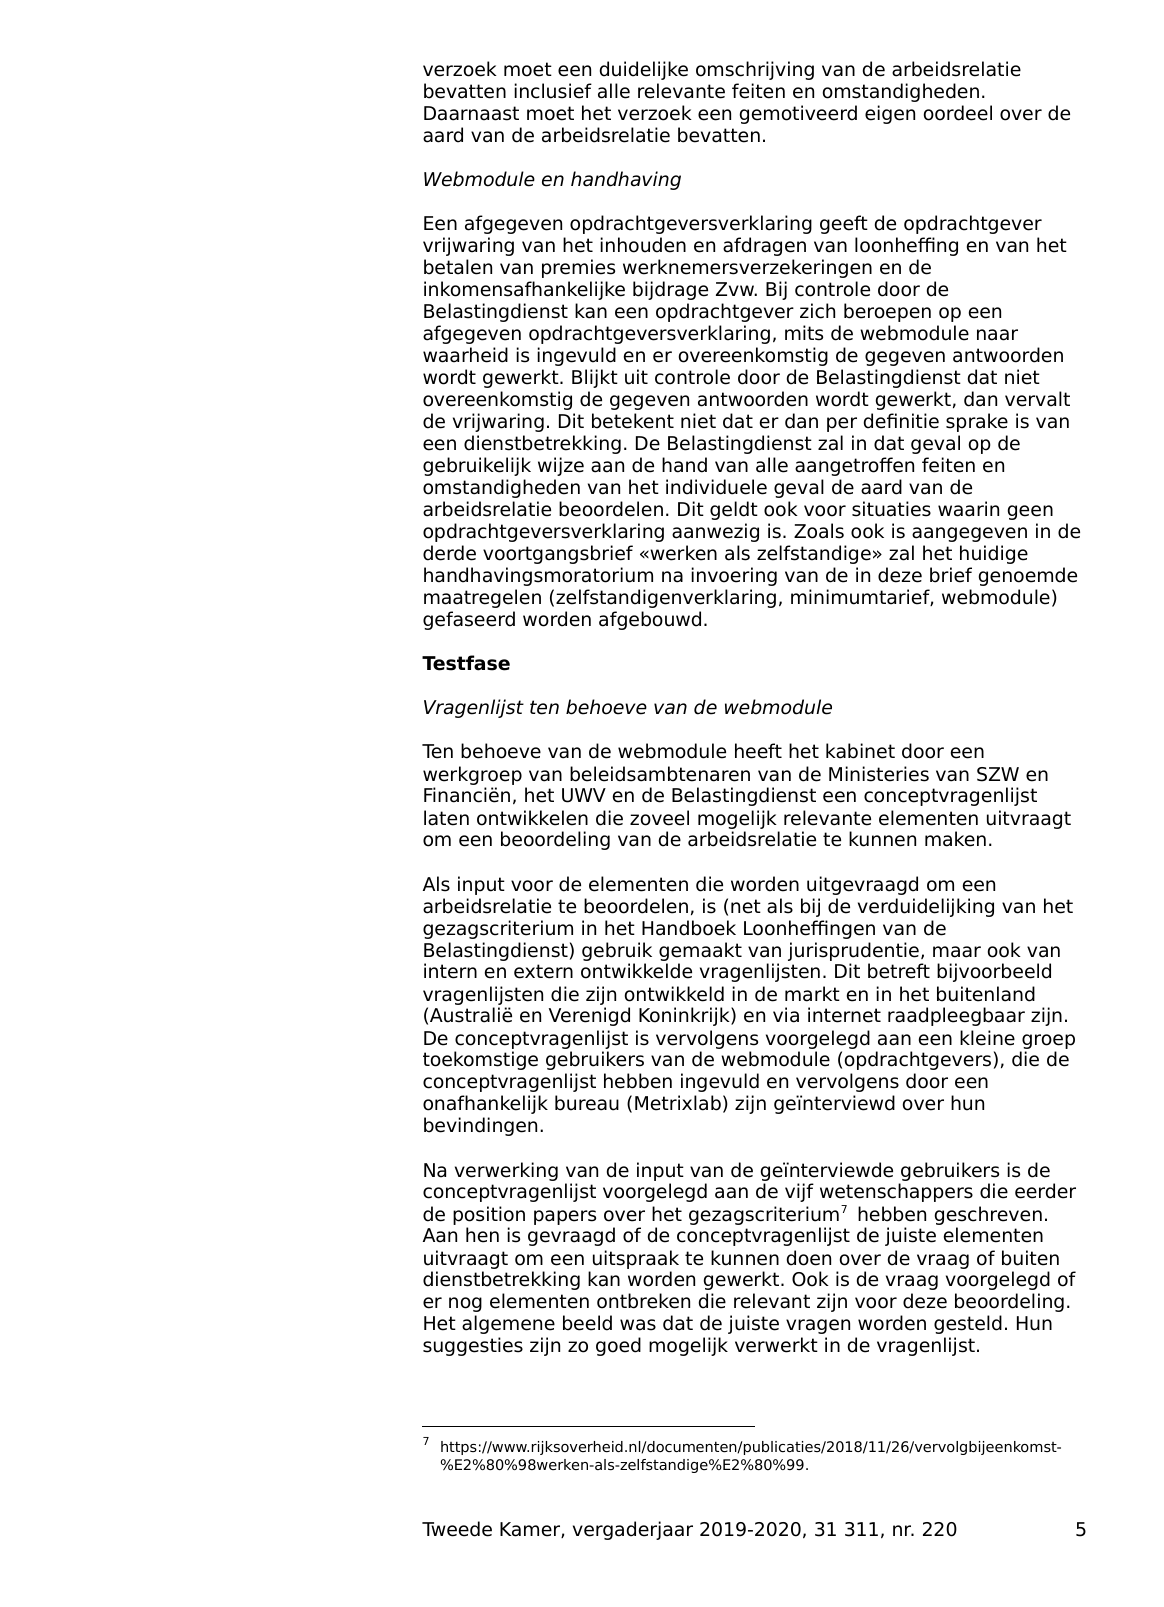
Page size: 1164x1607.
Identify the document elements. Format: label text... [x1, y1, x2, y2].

subtitle Vragenlijst ten behoeve van de webmodule [422, 697, 1087, 719]
text Ten behoeve van de webmodule heeft het kabinet door een werkgroep van beleidsambtenaren van de Ministeries van SZW en Financiën, het UWV en de Belastingdienst een conceptvragenlijst laten ontwikkelen die zoveel mogelijk relevante elementen uitvraagt om een beoordeling van de arbeidsrelatie te kunnen maken. [422, 741, 1087, 851]
subtitle Webmodule en handhaving [422, 169, 1087, 191]
text Als input voor de elementen die worden uitgevraagd om een arbeidsrelatie te beoordelen, is (net als bij de verduidelijking van het gezagscriterium in het Handboek Loonheffingen van de Belastingdienst) gebruik gemaakt van jurisprudentie, maar ook van intern en extern ontwikkelde vragenlijsten. Dit betreft bijvoorbeeld vragenlijsten die zijn ontwikkeld in de markt en in het buitenland (Australië en Verenigd Koninkrijk) en via internet raadpleegbaar zijn. De conceptvragenlijst is vervolgens voorgelegd aan een kleine groep toekomstige gebruikers van de webmodule (opdrachtgevers), die de conceptvragenlijst hebben ingevuld en vervolgens door een onafhankelijk bureau (Metrixlab) zijn geïnterviewd over hun bevindingen. [422, 873, 1087, 1137]
text https://www.rijksoverheid.nl/documenten/publicaties/2018/11/26/vervolgbijeenkomst-%E2%80%98werken-als-zelfstandige%E2%80%99. [422, 1435, 1087, 1474]
text Na verwerking van de input van de geïnterviewde gebruikers is de conceptvragenlijst voorgelegd aan de vijf wetenschappers die eerder de position papers over het gezagscriterium hebben geschreven. Aan hen is gevraagd of de conceptvragenlijst de juiste elementen uitvraagt om een uitspraak te kunnen doen over de vraag of buiten dienstbetrekking kan worden gewerkt. Ook is de vraag voorgelegd of er nog elementen ontbreken die relevant zijn voor deze beoordeling. Het algemene beeld was dat de juiste vragen worden gesteld. Hun suggesties zijn zo goed mogelijk verwerkt in de vragenlijst. [422, 1159, 1087, 1357]
text verzoek moet een duidelijke omschrijving van de arbeidsrelatie bevatten inclusief alle relevante feiten en omstandigheden. Daarnaast moet het verzoek een gemotiveerd eigen oordeel over de aard van de arbeidsrelatie bevatten. [422, 59, 1087, 147]
text Een afgegeven opdrachtgeversverklaring geeft de opdrachtgever vrijwaring van het inhouden en afdragen van loonheffing en van het betalen van premies werknemersverzekeringen en de inkomensafhankelijke bijdrage Zvw. Bij controle door de Belastingdienst kan een opdrachtgever zich beroepen op een afgegeven opdrachtgeversverklaring, mits de webmodule naar waarheid is ingevuld en er overeenkomstig de gegeven antwoorden wordt gewerkt. Blijkt uit controle door de Belastingdienst dat niet overeenkomstig de gegeven antwoorden wordt gewerkt, dan vervalt de vrijwaring. Dit betekent niet dat er dan per definitie sprake is van een dienstbetrekking. De Belastingdienst zal in dat geval op de gebruikelijk wijze aan de hand van alle aangetroffen feiten en omstandigheden van het individuele geval de aard van de arbeidsrelatie beoordelen. Dit geldt ook voor situaties waarin geen opdrachtgeversverklaring aanwezig is. Zoals ook is aangegeven in de derde voortgangsbrief «werken als zelfstandige» zal het huidige handhavingsmoratorium na invoering van de in deze brief genoemde maatregelen (zelfstandigenverklaring, minimumtarief, webmodule) gefaseerd worden afgebouwd. [422, 213, 1087, 631]
subtitle Testfase [422, 653, 1087, 675]
